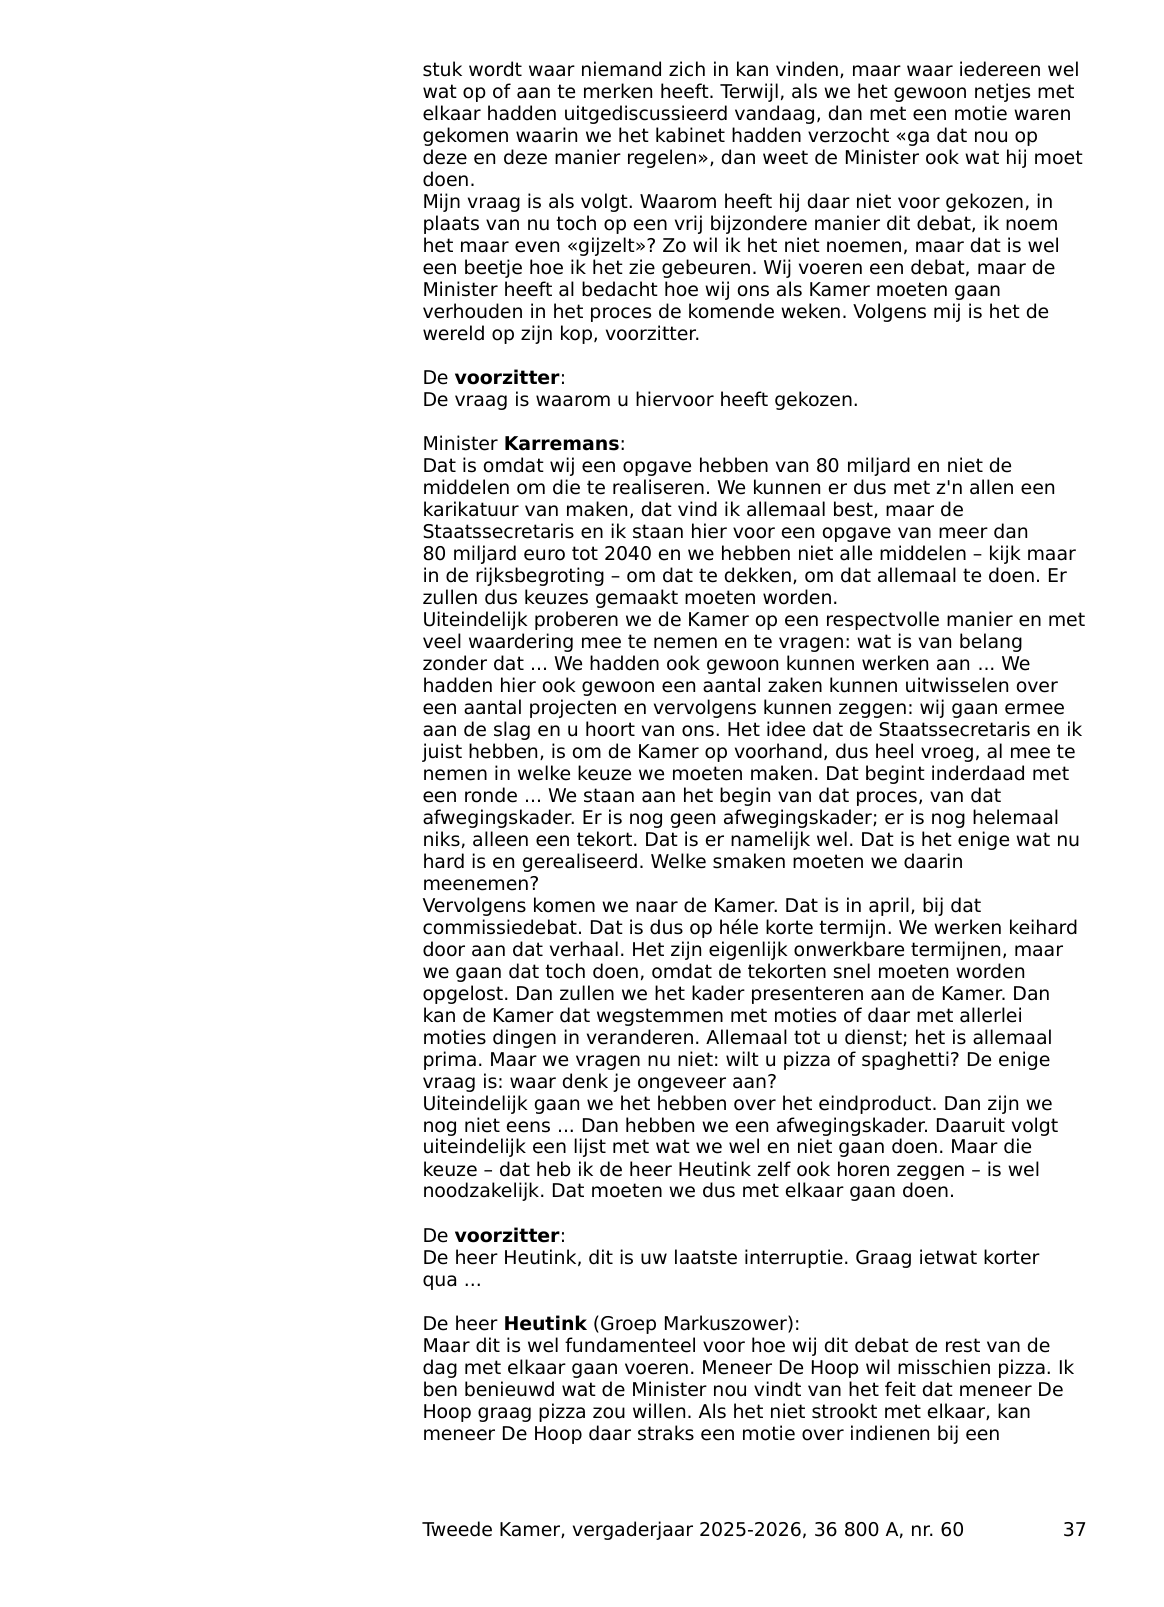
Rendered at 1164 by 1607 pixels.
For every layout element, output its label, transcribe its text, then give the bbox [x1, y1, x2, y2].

text Dat is omdat wij een opgave hebben van 80 miljard en niet de middelen om die te realiseren. We kunnen er dus met z'n allen een karikatuur van maken, dat vind ik allemaal best, maar de Staatssecretaris en ik staan hier voor een opgave van meer dan 80 miljard euro tot 2040 en we hebben niet alle middelen – kijk maar in de rijksbegroting – om dat te dekken, om dat allemaal te doen. Er zullen dus keuzes gemaakt moeten worden. [422, 455, 1087, 609]
text De heer Heutink (Groep Markuszower): [422, 1313, 1087, 1335]
text Maar dit is wel fundamenteel voor hoe wij dit debat de rest van de dag met elkaar gaan voeren. Meneer De Hoop wil misschien pizza. Ik ben benieuwd wat de Minister nou vindt van het feit dat meneer De Hoop graag pizza zou willen. Als het niet strookt met elkaar, kan meneer De Hoop daar straks een motie over indienen bij een [422, 1335, 1087, 1444]
text stuk wordt waar niemand zich in kan vinden, maar waar iedereen wel wat op of aan te merken heeft. Terwijl, als we het gewoon netjes met elkaar hadden uitgediscussieerd vandaag, dan met een motie waren gekomen waarin we het kabinet hadden verzocht «ga dat nou op deze en deze manier regelen», dan weet de Minister ook wat hij moet doen. [422, 59, 1087, 191]
text De heer Heutink, dit is uw laatste interruptie. Graag ietwat korter qua ... [422, 1247, 1087, 1291]
text Uiteindelijk gaan we het hebben over het eindproduct. Dan zijn we nog niet eens ... Dan hebben we een afwegingskader. Daaruit volgt uiteindelijk een lijst met wat we wel en niet gaan doen. Maar die keuze – dat heb ik de heer Heutink zelf ook horen zeggen – is wel noodzakelijk. Dat moeten we dus met elkaar gaan doen. [422, 1092, 1087, 1202]
text De vraag is waarom u hiervoor heeft gekozen. [422, 389, 1087, 411]
text De voorzitter: [422, 367, 1087, 389]
text Minister Karremans: [422, 433, 1087, 455]
text Mijn vraag is als volgt. Waarom heeft hij daar niet voor gekozen, in plaats van nu toch op een vrij bijzondere manier dit debat, ik noem het maar even «gijzelt»? Zo wil ik het niet noemen, maar dat is wel een beetje hoe ik het zie gebeuren. Wij voeren een debat, maar de Minister heeft al bedacht hoe wij ons als Kamer moeten gaan verhouden in het proces de komende weken. Volgens mij is het de wereld op zijn kop, voorzitter. [422, 191, 1087, 345]
text Vervolgens komen we naar de Kamer. Dat is in april, bij dat commissiedebat. Dat is dus op héle korte termijn. We werken keihard door aan dat verhaal. Het zijn eigenlijk onwerkbare termijnen, maar we gaan dat toch doen, omdat de tekorten snel moeten worden opgelost. Dan zullen we het kader presenteren aan de Kamer. Dan kan de Kamer dat wegstemmen met moties of daar met allerlei moties dingen in veranderen. Allemaal tot u dienst; het is allemaal prima. Maar we vragen nu niet: wilt u pizza of spaghetti? De enige vraag is: waar denk je ongeveer aan? [422, 895, 1087, 1092]
text De voorzitter: [422, 1224, 1087, 1247]
text Uiteindelijk proberen we de Kamer op een respectvolle manier en met veel waardering mee te nemen en te vragen: wat is van belang zonder dat ... We hadden ook gewoon kunnen werken aan ... We hadden hier ook gewoon een aantal zaken kunnen uitwisselen over een aantal projecten en vervolgens kunnen zeggen: wij gaan ermee aan de slag en u hoort van ons. Het idee dat de Staatssecretaris en ik juist hebben, is om de Kamer op voorhand, dus heel vroeg, al mee te nemen in welke keuze we moeten maken. Dat begint inderdaad met een ronde ... We staan aan het begin van dat proces, van dat afwegingskader. Er is nog geen afwegingskader; er is nog helemaal niks, alleen een tekort. Dat is er namelijk wel. Dat is het enige wat nu hard is en gerealiseerd. Welke smaken moeten we daarin meenemen? [422, 609, 1087, 895]
